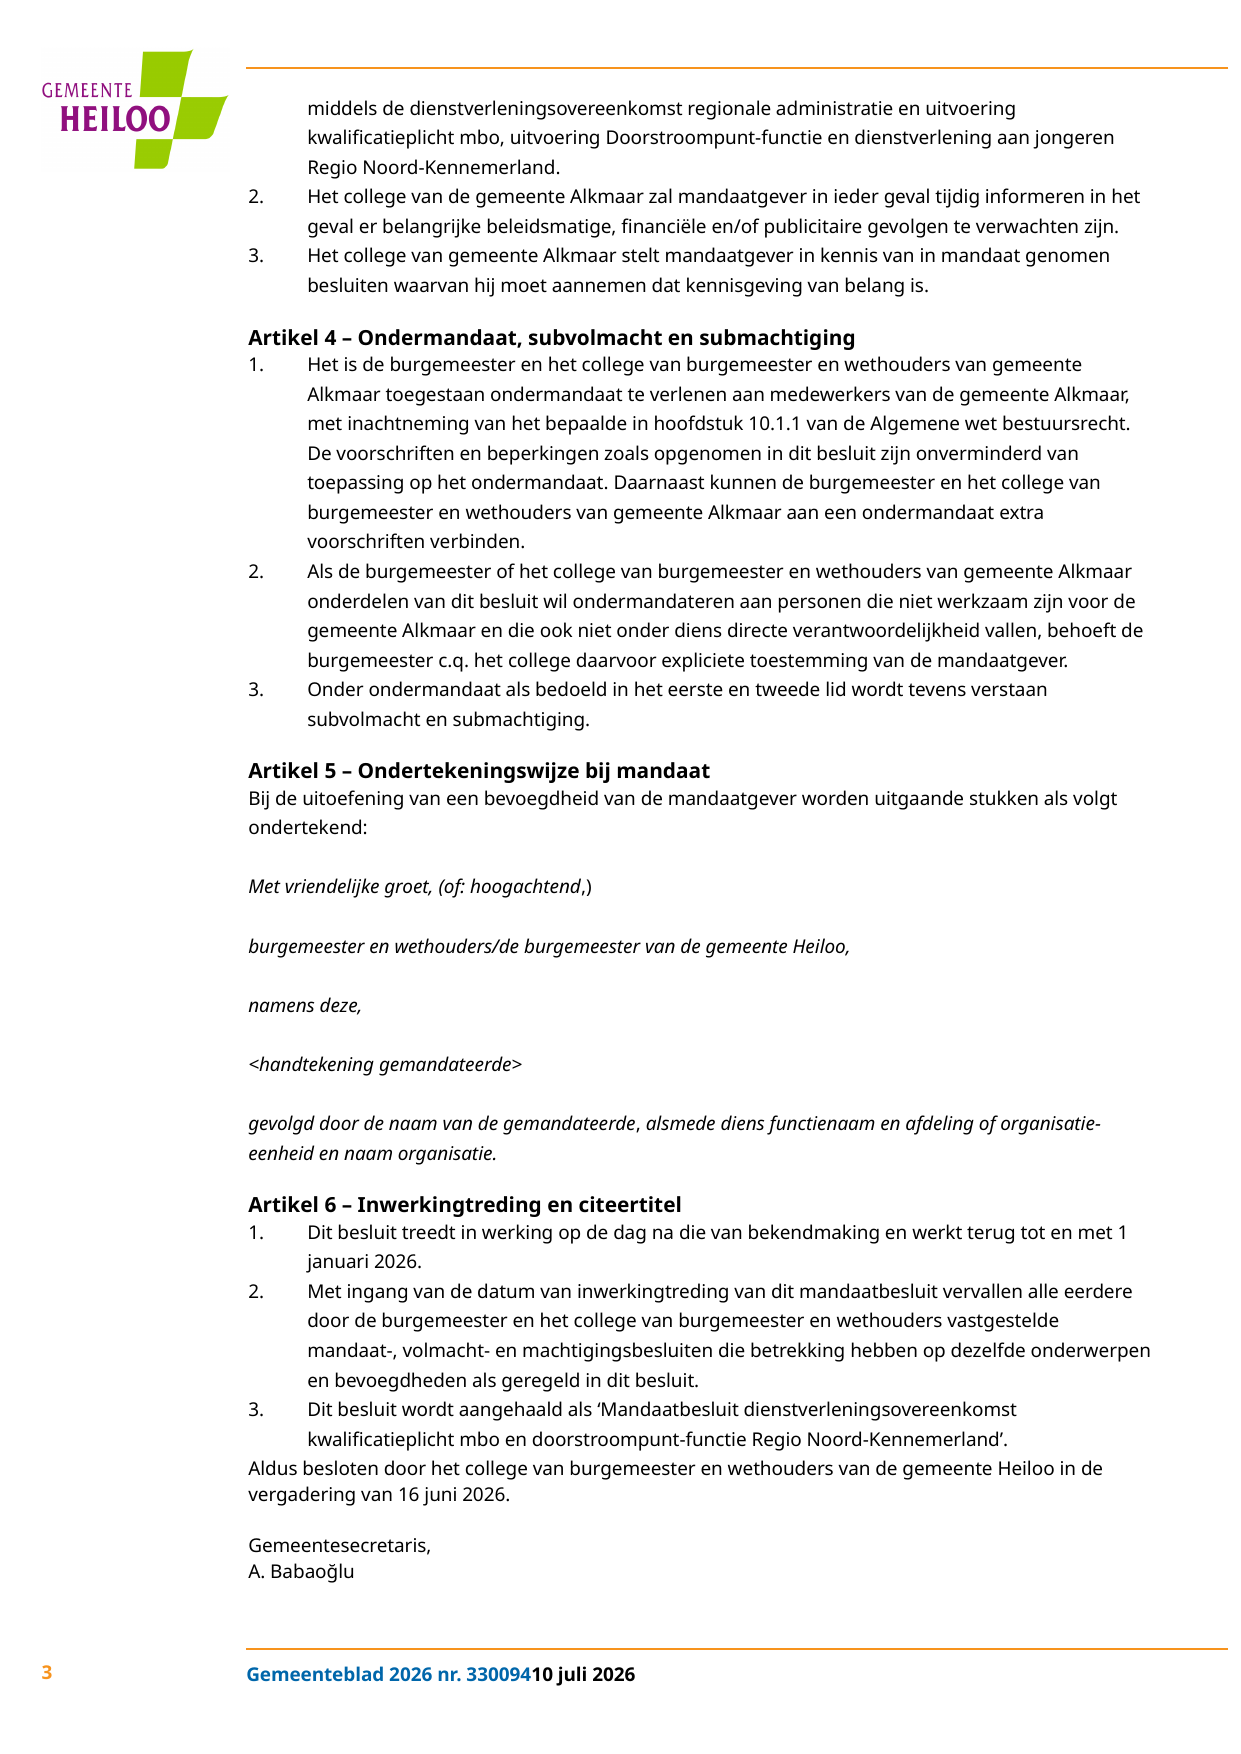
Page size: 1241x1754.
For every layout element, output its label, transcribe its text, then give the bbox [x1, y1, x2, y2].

text namens deze, [248, 992, 1152, 1018]
list Dit besluit wordt aangehaald als ‘Mandaatbesluit dienstverleningsovereenkomst kwalificatieplicht mbo en doorstroompunt-functie Regio Noord-Kennemerland’. [248, 1396, 1152, 1452]
list Dit besluit treedt in werking op de dag na die van bekendmaking en werkt terug tot en met 1 januari 2026. [248, 1219, 1152, 1274]
text Artikel 4 – Ondermandaat, subvolmacht en submachtiging [248, 323, 1152, 351]
list middels de dienstverleningsovereenkomst regionale administratie en uitvoering kwalificatieplicht mbo, uitvoering Doorstroompunt-functie en dienstverlening aan jongeren Regio Noord-Kennemerland. [248, 95, 1152, 180]
text Artikel 6 – Inwerkingtreding en citeertitel [248, 1190, 1152, 1219]
list Met ingang van de datum van inwerkingtreding van dit mandaatbesluit vervallen alle eerdere door de burgemeester en het college van burgemeester en wethouders vastgestelde mandaat-, volmacht- en machtigingsbesluiten die betrekking hebben op dezelfde onderwerpen en bevoegdheden als geregeld in dit besluit. [248, 1278, 1152, 1392]
text gevolgd door de naam van de gemandateerde, alsmede diens functienaam en afdeling of organisatie-eenheid en naam organisatie. [248, 1110, 1152, 1166]
text Bij de uitoefening van een bevoegdheid van de mandaatgever worden uitgaande stukken als volgt ondertekend: [248, 785, 1152, 840]
picture [41, 47, 231, 172]
text Artikel 5 – Ondertekeningswijze bij mandaat [248, 757, 1152, 785]
list Onder ondermandaat als bedoeld in het eerste en tweede lid wordt tevens verstaan subvolmacht en submachtiging. [248, 677, 1152, 732]
text Aldus besloten door het college van burgemeester en wethouders van de gemeente Heiloo in de vergadering van 16 juni 2026. [248, 1456, 1152, 1507]
text Gemeentesecretaris, [248, 1533, 1152, 1558]
list Het is de burgemeester en het college van burgemeester en wethouders van gemeente Alkmaar toegestaan ondermandaat te verlenen aan medewerkers van de gemeente Alkmaar, met inachtneming van het bepaalde in hoofdstuk 10.1.1 van de Algemene wet bestuursrecht. De voorschriften en beperkingen zoals opgenomen in dit besluit zijn onverminderd van toepassing op het ondermandaat. Daarnaast kunnen de burgemeester en het college van burgemeester en wethouders van gemeente Alkmaar aan een ondermandaat extra voorschriften verbinden. [248, 351, 1152, 554]
text <handtekening gemandateerde> [248, 1051, 1152, 1077]
text Met vriendelijke groet, (of: hoogachtend,) [248, 874, 1152, 899]
text burgemeester en wethouders/de burgemeester van de gemeente Heiloo, [248, 933, 1152, 959]
text A. Babaoğlu [248, 1558, 1152, 1584]
list Het college van de gemeente Alkmaar zal mandaatgever in ieder geval tijdig informeren in het geval er belangrijke beleidsmatige, financiële en/of publicitaire gevolgen te verwachten zijn. [248, 183, 1152, 239]
list Als de burgemeester of het college van burgemeester en wethouders van gemeente Alkmaar onderdelen van dit besluit wil ondermandateren aan personen die niet werkzaam zijn voor de gemeente Alkmaar en die ook niet onder diens directe verantwoordelijkheid vallen, behoeft de burgemeester c.q. het college daarvoor expliciete toestemming van de mandaatgever. [248, 558, 1152, 673]
list Het college van gemeente Alkmaar stelt mandaatgever in kennis van in mandaat genomen besluiten waarvan hij moet aannemen dat kennisgeving van belang is. [248, 243, 1152, 298]
